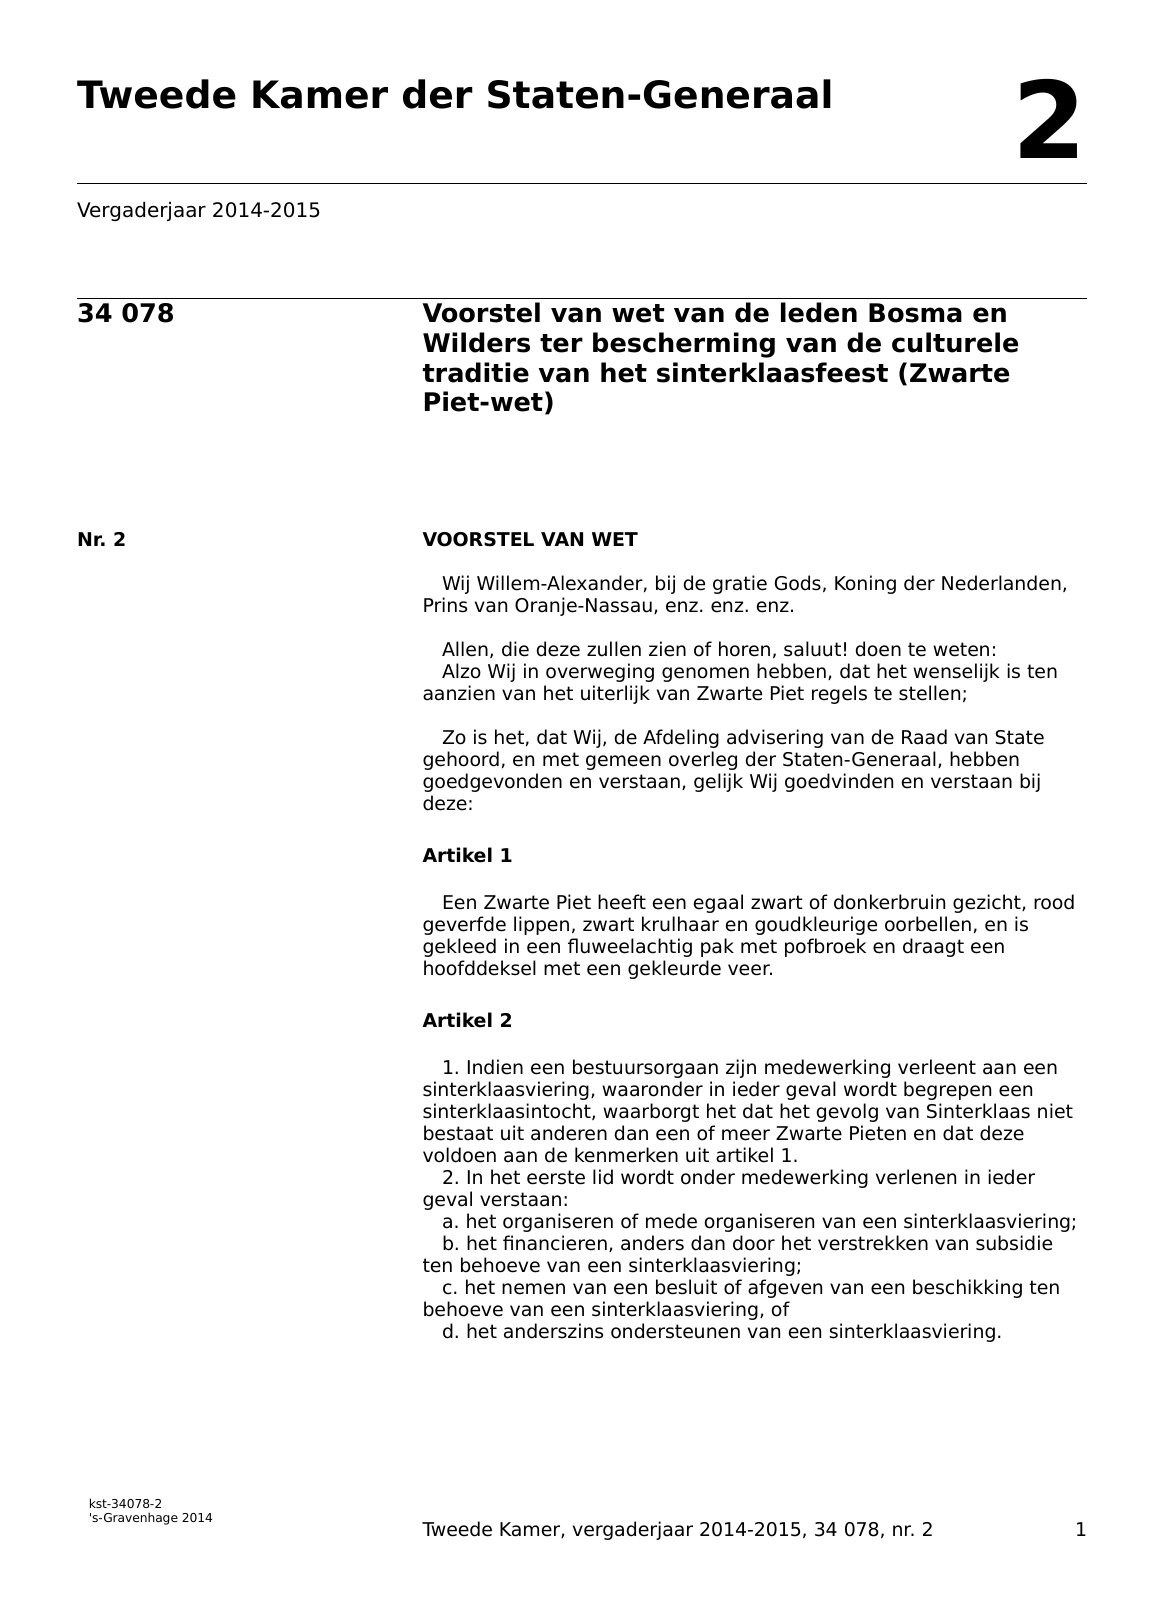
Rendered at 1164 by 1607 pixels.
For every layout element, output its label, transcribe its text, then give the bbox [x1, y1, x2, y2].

text a. het organiseren of mede organiseren van een sinterklaasviering; [422, 1211, 1087, 1233]
table_cell Vergaderjaar 2014-2015 [77, 184, 1087, 298]
subtitle Artikel 2 [422, 1010, 1087, 1032]
text d. het anderszins ondersteunen van een sinterklaasviering. [422, 1321, 1087, 1343]
text Een Zwarte Piet heeft een egaal zwart of donkerbruin gezicht, rood geverfde lippen, zwart krulhaar en goudkleurige oorbellen, en is gekleed in een fluweelachtig pak met pofbroek en draagt een hoofddeksel met een gekleurde veer. [422, 892, 1087, 980]
text Wij Willem-Alexander, bij de gratie Gods, Koning der Nederlanden, Prins van Oranje-Nassau, enz. enz. enz. [422, 573, 1087, 617]
text b. het financieren, anders dan door het verstrekken van subsidie ten behoeve van een sinterklaasviering; [422, 1233, 1087, 1277]
text Allen, die deze zullen zien of horen, saluut! doen te weten: [422, 639, 1087, 661]
text Alzo Wij in overweging genomen hebben, dat het wenselijk is ten aanzien van het uiterlijk van Zwarte Piet regels te stellen; [422, 661, 1087, 705]
table_header 2 [886, 59, 1087, 183]
text kst-34078-2 [88, 1497, 323, 1511]
text 2. In het eerste lid wordt onder medewerking verlenen in ieder geval verstaan: [422, 1167, 1087, 1211]
subtitle Nr. 2 VOORSTEL VAN WET [77, 529, 1087, 551]
text 1. Indien een bestuursorgaan zijn medewerking verleent aan een sinterklaasviering, waaronder in ieder geval wordt begrepen een sinterklaasintocht, waarborgt het dat het gevolg van Sinterklaas niet bestaat uit anderen dan een of meer Zwarte Pieten en dat deze voldoen aan de kenmerken uit artikel 1. [422, 1057, 1087, 1167]
text Zo is het, dat Wij, de Afdeling advisering van de Raad van State gehoord, en met gemeen overleg der Staten-Generaal, hebben goedgevonden en verstaan, gelijk Wij goedvinden en verstaan bij deze: [422, 727, 1087, 815]
text 's-Gravenhage 2014 [88, 1511, 323, 1525]
subtitle 34 078 Voorstel van wet van de leden Bosma en Wilders ter bescherming van de culturele traditie van het sinterklaasfeest (Zwarte Piet-wet) [77, 299, 1087, 418]
table_header Tweede Kamer der Staten-Generaal [77, 59, 886, 183]
subtitle Artikel 1 [422, 845, 1087, 867]
text c. het nemen van een besluit of afgeven van een beschikking ten behoeve van een sinterklaasviering, of [422, 1277, 1087, 1321]
